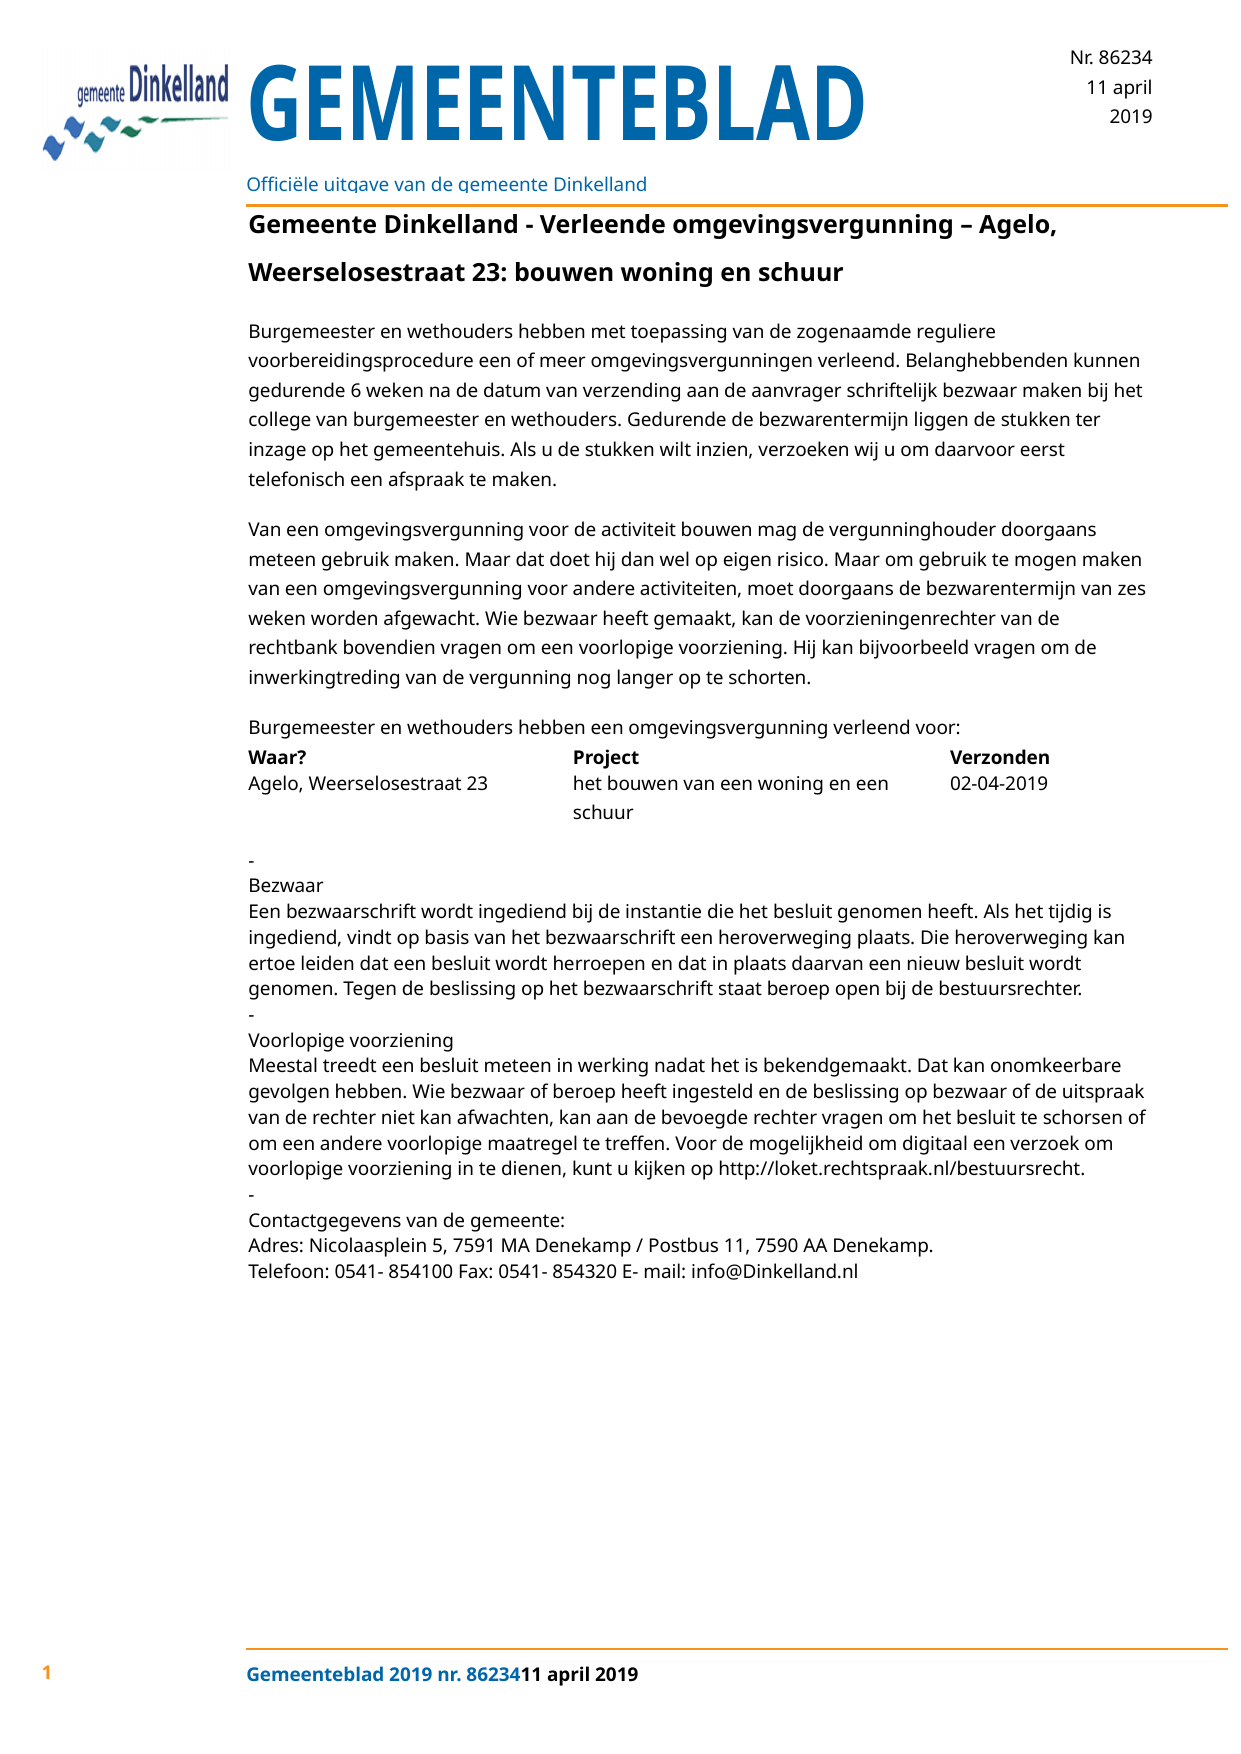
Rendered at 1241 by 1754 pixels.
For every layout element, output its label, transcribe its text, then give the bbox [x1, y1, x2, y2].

table_header Project [573, 744, 950, 770]
text Burgemeester en wethouders hebben met toepassing van de zogenaamde reguliere voorbereidingsprocedure een of meer omgevingsvergunningen verleend. Belanghebbenden kunnen gedurende 6 weken na de datum van verzending aan de aanvrager schriftelijk bezwaar maken bij het college van burgemeester en wethouders. Gedurende de bezwarentermijn liggen de stukken ter inzage op het gemeentehuis. Als u de stukken wilt inzien, verzoeken wij u om daarvoor eerst telefonisch een afspraak te maken. [248, 318, 1152, 492]
table_cell het bouwen van een woning en een schuur [573, 770, 950, 825]
text Telefoon: 0541- 854100 Fax: 0541- 854320 E- mail: info@Dinkelland.nl [248, 1258, 1152, 1284]
text - [248, 1001, 1152, 1027]
text Gemeente Dinkelland - Verleende omgevingsvergunning – Agelo, Weerselosestraat 23: bouwen woning en schuur [248, 207, 1152, 288]
table_header Waar? [248, 744, 573, 770]
picture [41, 47, 231, 172]
text - [248, 847, 1152, 872]
text Contactgegevens van de gemeente: [248, 1207, 1152, 1233]
table_cell Agelo, Weerselosestraat 23 [248, 770, 573, 825]
text Bezwaar [248, 872, 1152, 898]
text Adres: Nicolaasplein 5, 7591 MA Denekamp / Postbus 11, 7590 AA Denekamp. [248, 1233, 1152, 1258]
text Burgemeester en wethouders hebben een omgevingsvergunning verleend voor: [248, 714, 1152, 740]
text Voorlopige voorziening [248, 1027, 1152, 1053]
text Van een omgevingsvergunning voor de activiteit bouwen mag de vergunninghouder doorgaans meteen gebruik maken. Maar dat doet hij dan wel op eigen risico. Maar om gebruik te mogen maken van een omgevingsvergunning voor andere activiteiten, moet doorgaans de bezwarentermijn van zes weken worden afgewacht. Wie bezwaar heeft gemaakt, kan de voorzieningenrechter van de rechtbank bovendien vragen om een voorlopige voorziening. Hij kan bijvoorbeeld vragen om de inwerkingtreding van de vergunning nog langer op te schorten. [248, 516, 1152, 690]
table_cell 02-04-2019 [950, 770, 1152, 825]
text Meestal treedt een besluit meteen in werking nadat het is bekendgemaakt. Dat kan onomkeerbare gevolgen hebben. Wie bezwaar of beroep heeft ingesteld en de beslissing op bezwaar of de uitspraak van de rechter niet kan afwachten, kan aan de bevoegde rechter vragen om het besluit te schorsen of om een andere voorlopige maatregel te treffen. Voor de mogelijkheid om digitaal een verzoek om voorlopige voorziening in te dienen, kunt u kijken op http://loket.rechtspraak.nl/bestuursrecht. [248, 1053, 1152, 1181]
text - [248, 1181, 1152, 1207]
table_header Verzonden [950, 744, 1152, 770]
text Een bezwaarschrift wordt ingediend bij de instantie die het besluit genomen heeft. Als het tijdig is ingediend, vindt op basis van het bezwaarschrift een heroverweging plaats. Die heroverweging kan ertoe leiden dat een besluit wordt herroepen en dat in plaats daarvan een nieuw besluit wordt genomen. Tegen de beslissing op het bezwaarschrift staat beroep open bij de bestuursrechter. [248, 898, 1152, 1001]
